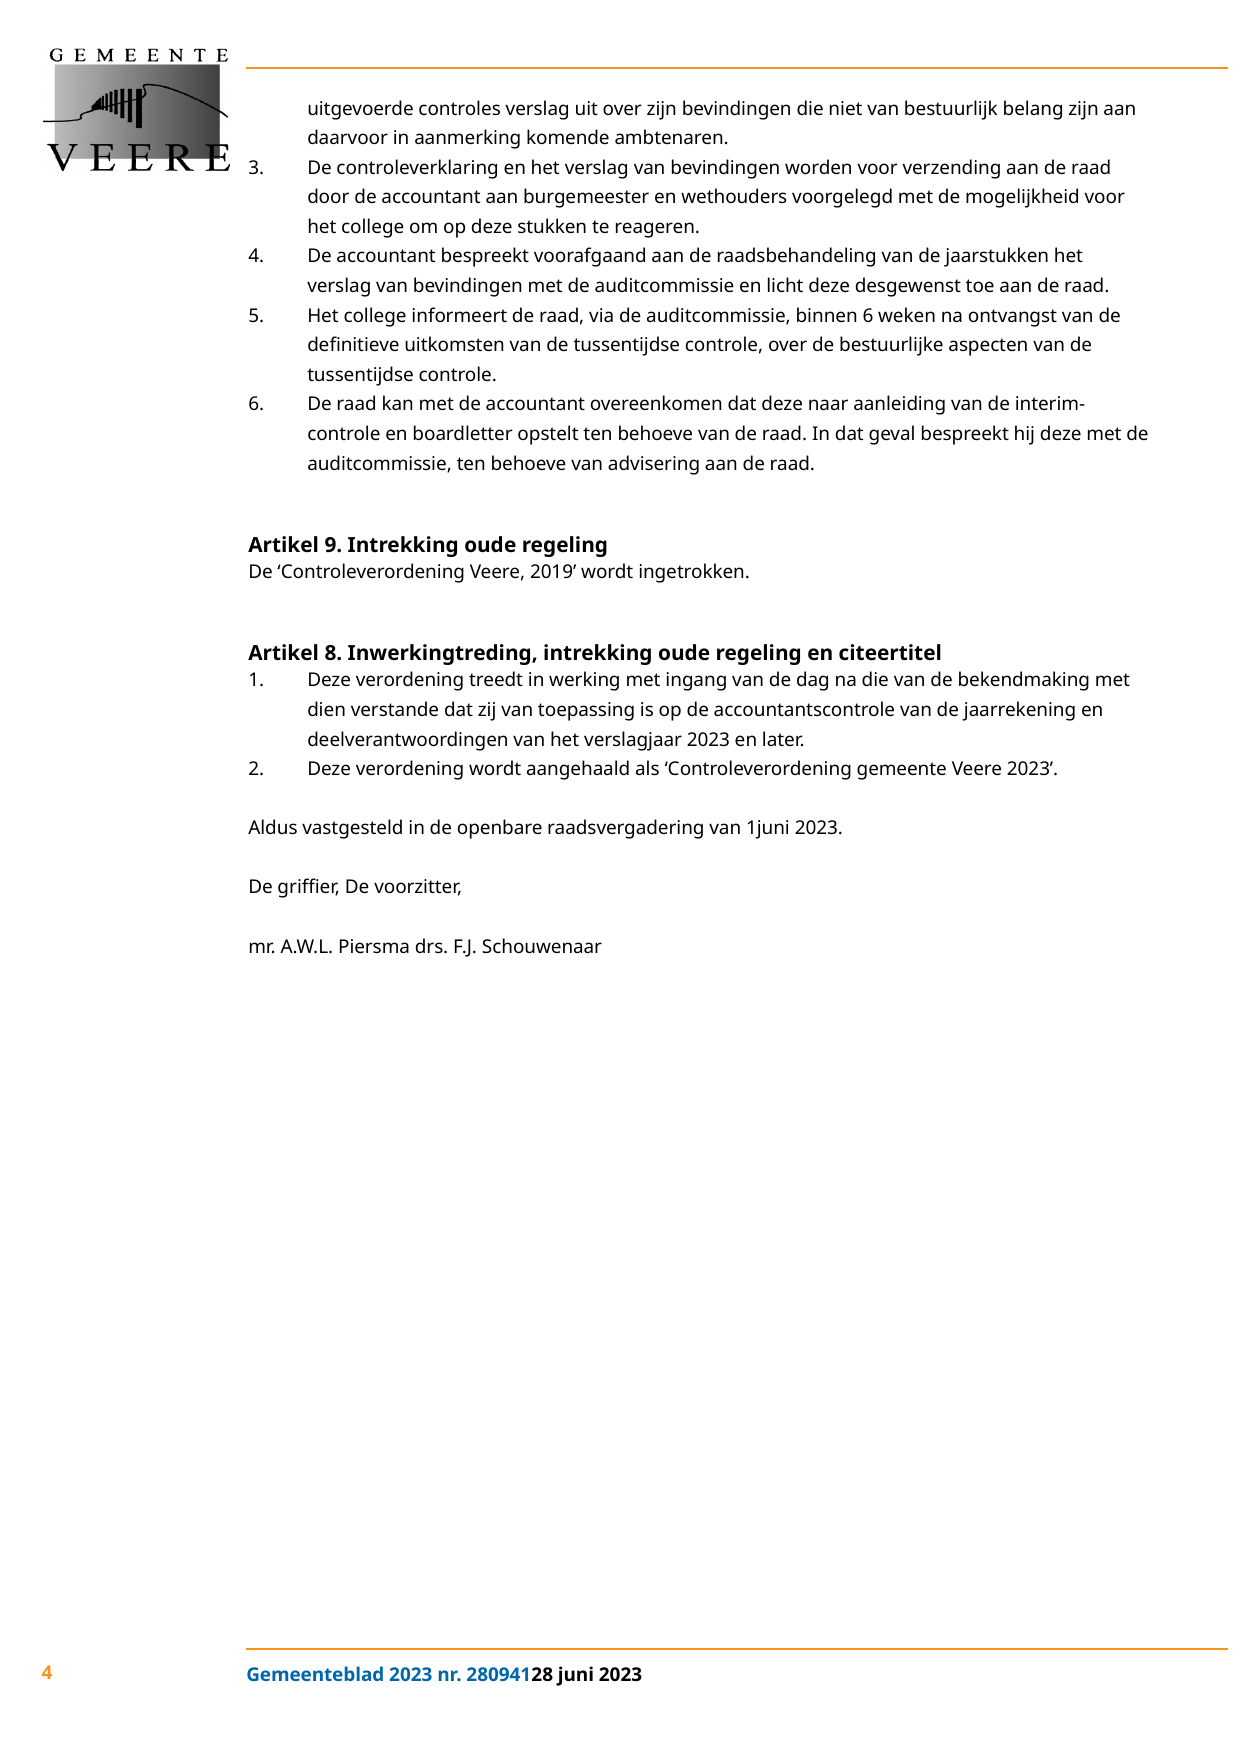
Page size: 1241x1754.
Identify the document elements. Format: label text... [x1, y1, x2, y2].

list Het college informeert de raad, via de auditcommissie, binnen 6 weken na ontvangst van de definitieve uitkomsten van de tussentijdse controle, over de bestuurlijke aspecten van de tussentijdse controle. [248, 302, 1152, 387]
text Aldus vastgesteld in de openbare raadsvergadering van 1juni 2023. [248, 814, 1152, 840]
text Artikel 8. Inwerkingtreding, intrekking oude regeling en citeertitel [248, 638, 1152, 667]
list Deze verordening wordt aangehaald als ‘Controleverordening gemeente Veere 2023’. [248, 755, 1152, 781]
list De accountant bespreekt voorafgaand aan de raadsbehandeling van de jaarstukken het verslag van bevindingen met de auditcommissie en licht deze desgewenst toe aan de raad. [248, 243, 1152, 298]
text Artikel 9. Intrekking oude regeling [248, 530, 1152, 558]
text De griffier, De voorzitter, [248, 874, 1152, 899]
text De ‘Controleverordening Veere, 2019’ wordt ingetrokken. [248, 558, 1152, 584]
list Deze verordening treedt in werking met ingang van de dag na die van de bekendmaking met dien verstande dat zij van toepassing is op de accountantscontrole van de jaarrekening en deelverantwoordingen van het verslagjaar 2023 en later. [248, 667, 1152, 752]
picture [41, 47, 231, 172]
text mr. A.W.L. Piersma drs. F.J. Schouwenaar [248, 933, 1152, 959]
list De controleverklaring en het verslag van bevindingen worden voor verzending aan de raad door de accountant aan burgemeester en wethouders voorgelegd met de mogelijkheid voor het college om op deze stukken te reageren. [248, 154, 1152, 239]
list De raad kan met de accountant overeenkomen dat deze naar aanleiding van de interim-controle en boardletter opstelt ten behoeve van de raad. In dat geval bespreekt hij deze met de auditcommissie, ten behoeve van advisering aan de raad. [248, 391, 1152, 476]
list uitgevoerde controles verslag uit over zijn bevindingen die niet van bestuurlijk belang zijn aan daarvoor in aanmerking komende ambtenaren. [248, 95, 1152, 150]
